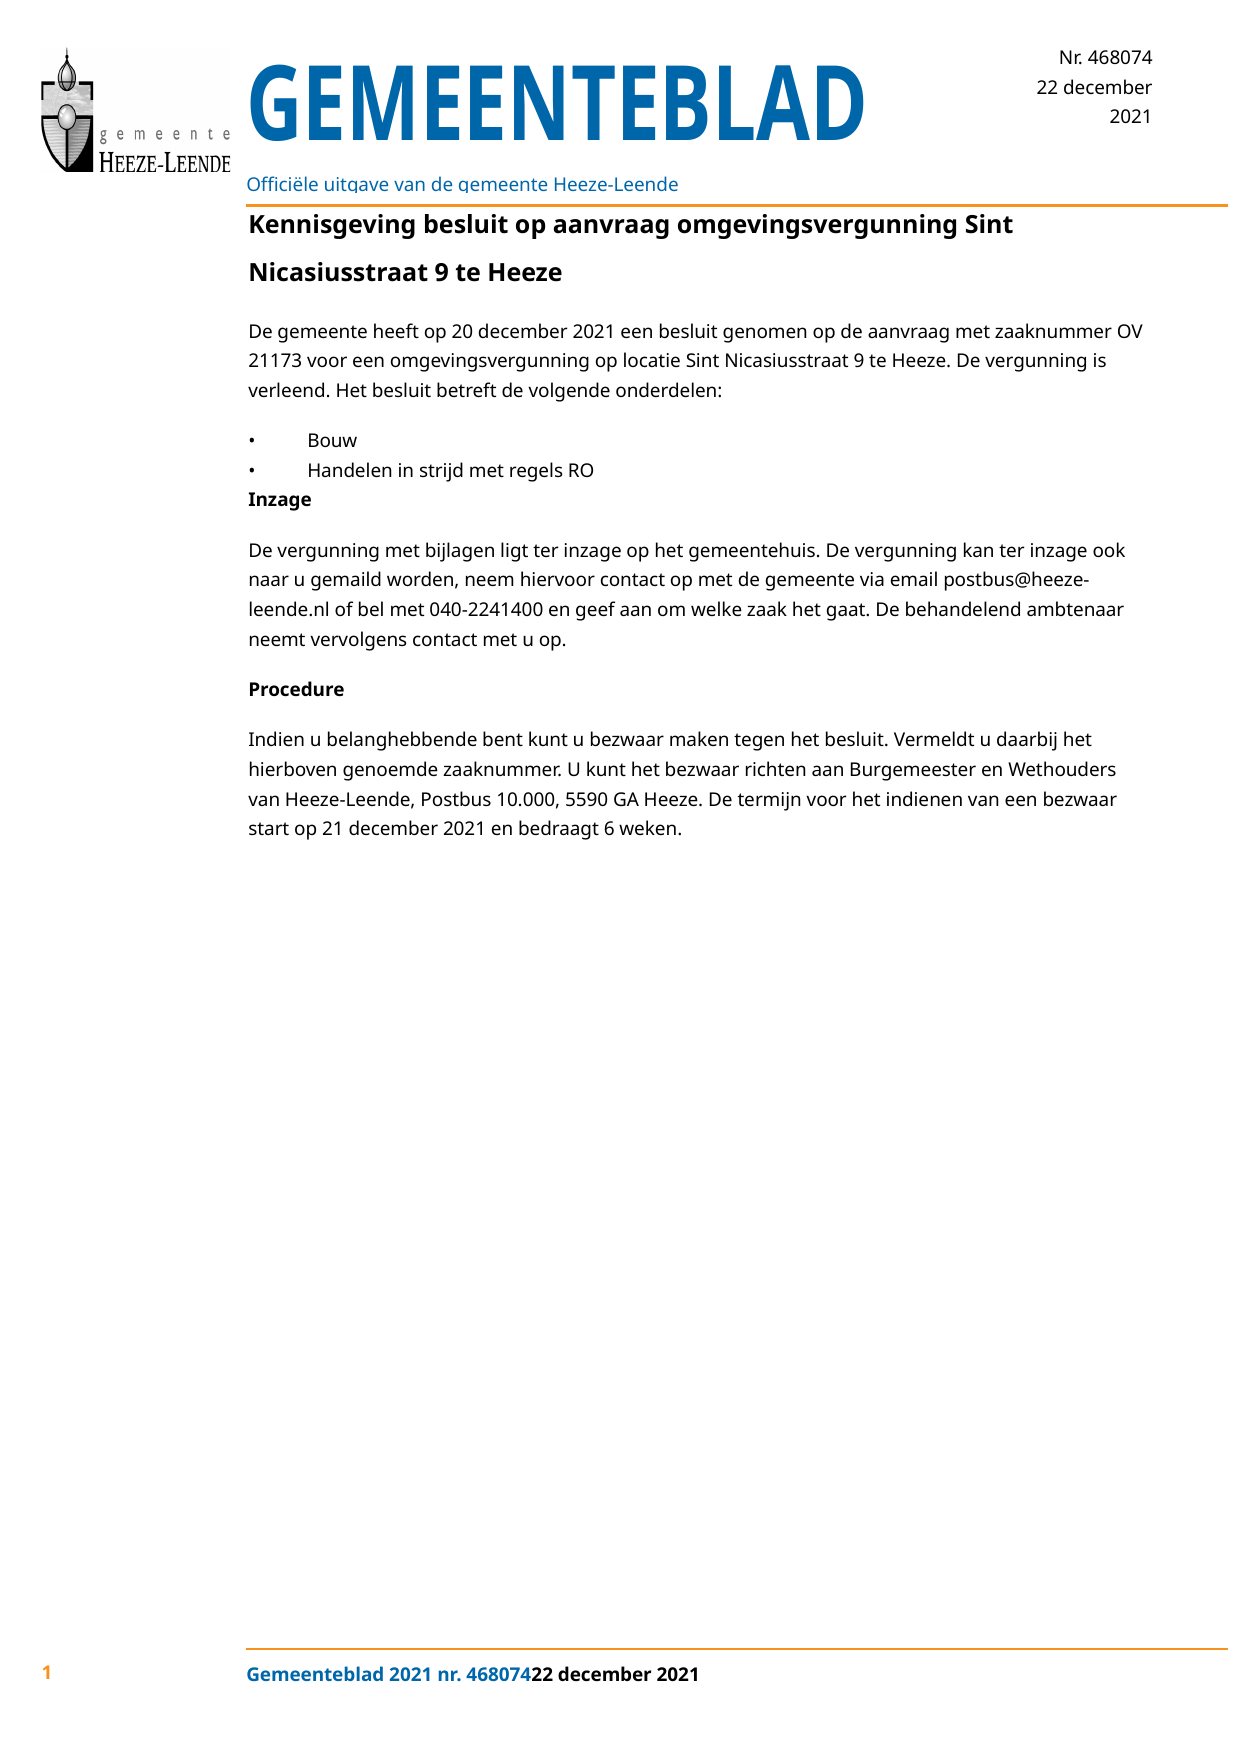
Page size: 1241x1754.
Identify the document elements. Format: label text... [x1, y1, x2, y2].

picture [41, 47, 231, 172]
text Inzage [248, 487, 1152, 512]
text Procedure [248, 676, 1152, 702]
text Indien u belanghebbende bent kunt u bezwaar maken tegen het besluit. Vermeldt u daarbij het hierboven genoemde zaaknummer. U kunt het bezwaar richten aan Burgemeester en Wethouders van Heeze-Leende, Postbus 10.000, 5590 GA Heeze. De termijn voor het indienen van een bezwaar start op 21 december 2021 en bedraagt 6 weken. [248, 727, 1152, 841]
list Bouw [248, 427, 1152, 453]
list Handelen in strijd met regels RO [248, 457, 1152, 483]
text Kennisgeving besluit op aanvraag omgevingsvergunning Sint Nicasiusstraat 9 te Heeze [248, 207, 1152, 288]
text De vergunning met bijlagen ligt ter inzage op het gemeentehuis. De vergunning kan ter inzage ook naar u gemaild worden, neem hiervoor contact op met de gemeente via email postbus@heeze-leende.nl of bel met 040-2241400 en geef aan om welke zaak het gaat. De behandelend ambtenaar neemt vervolgens contact met u op. [248, 537, 1152, 652]
text De gemeente heeft op 20 december 2021 een besluit genomen op de aanvraag met zaaknummer OV 21173 voor een omgevingsvergunning op locatie Sint Nicasiusstraat 9 te Heeze. De vergunning is verleend. Het besluit betreft de volgende onderdelen: [248, 318, 1152, 403]
